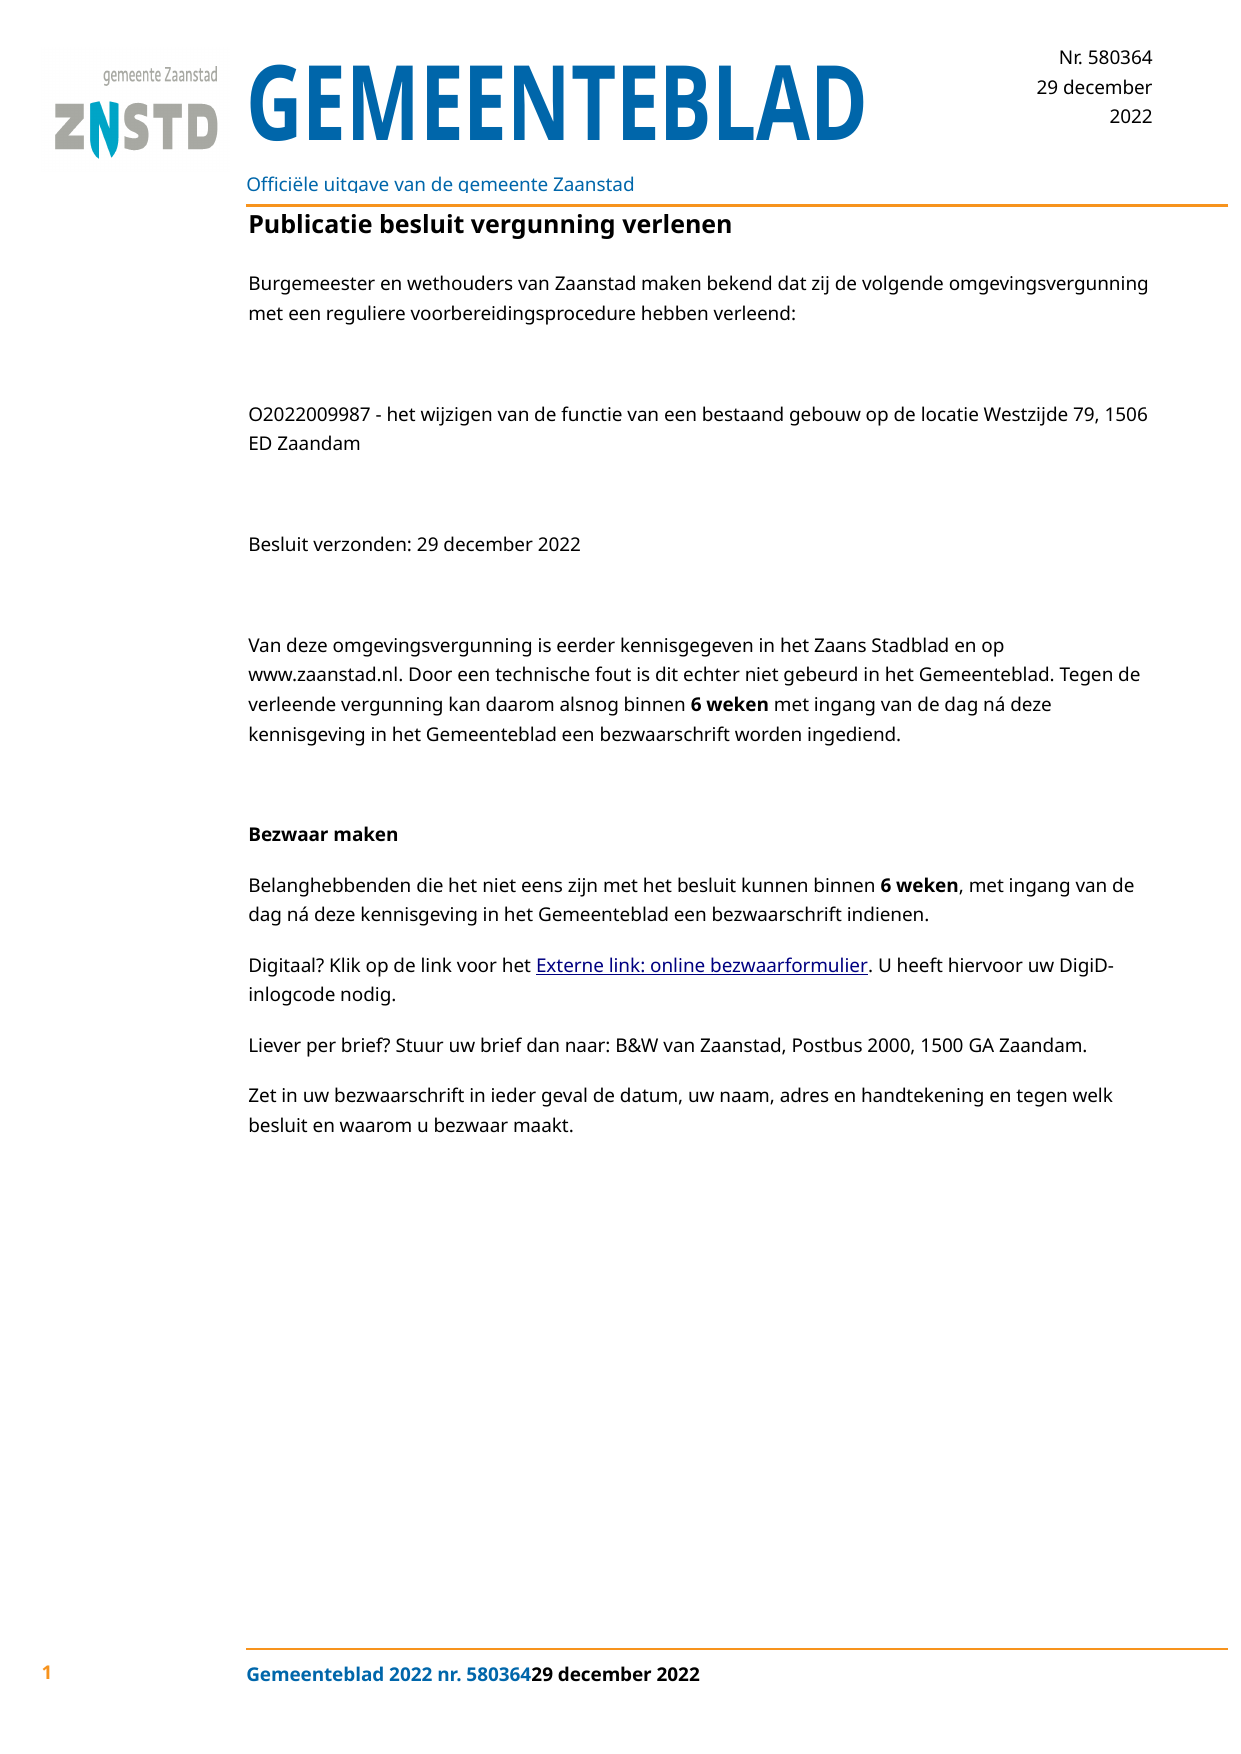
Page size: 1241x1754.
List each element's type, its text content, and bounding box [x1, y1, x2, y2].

text Liever per brief? Stuur uw brief dan naar: B&W van Zaanstad, Postbus 2000, 1500 GA Zaandam. [248, 1032, 1152, 1058]
text Burgemeester en wethouders van Zaanstad maken bekend dat zij de volgende omgevingsvergunning met een reguliere voorbereidingsprocedure hebben verleend: [248, 270, 1152, 326]
text Zet in uw bezwaarschrift in ieder geval de datum, uw naam, adres en handtekening en tegen welk besluit en waarom u bezwaar maakt. [248, 1082, 1152, 1138]
text Van deze omgevingsvergunning is eerder kennisgegeven in het Zaans Stadblad en op www.zaanstad.nl. Door een technische fout is dit echter niet gebeurd in het Gemeenteblad. Tegen de verleende vergunning kan daarom alsnog binnen 6 weken met ingang van de dag ná deze kennisgeving in het Gemeenteblad een bezwaarschrift worden ingediend. [248, 632, 1152, 746]
text Besluit verzonden: 29 december 2022 [248, 531, 1152, 557]
text Publicatie besluit vergunning verlenen [248, 207, 1152, 241]
text Bezwaar maken [248, 822, 1152, 847]
text O2022009987 - het wijzigen van de functie van een bestaand gebouw op de locatie Westzijde 79, 1506 ED Zaandam [248, 401, 1152, 456]
picture [41, 47, 231, 172]
text Digitaal? Klik op de link voor het Externe link: online bezwaarformulier. U heeft hiervoor uw DigiD-inlogcode nodig. [248, 952, 1152, 1007]
text Belanghebbenden die het niet eens zijn met het besluit kunnen binnen 6 weken, met ingang van de dag ná deze kennisgeving in het Gemeenteblad een bezwaarschrift indienen. [248, 872, 1152, 927]
